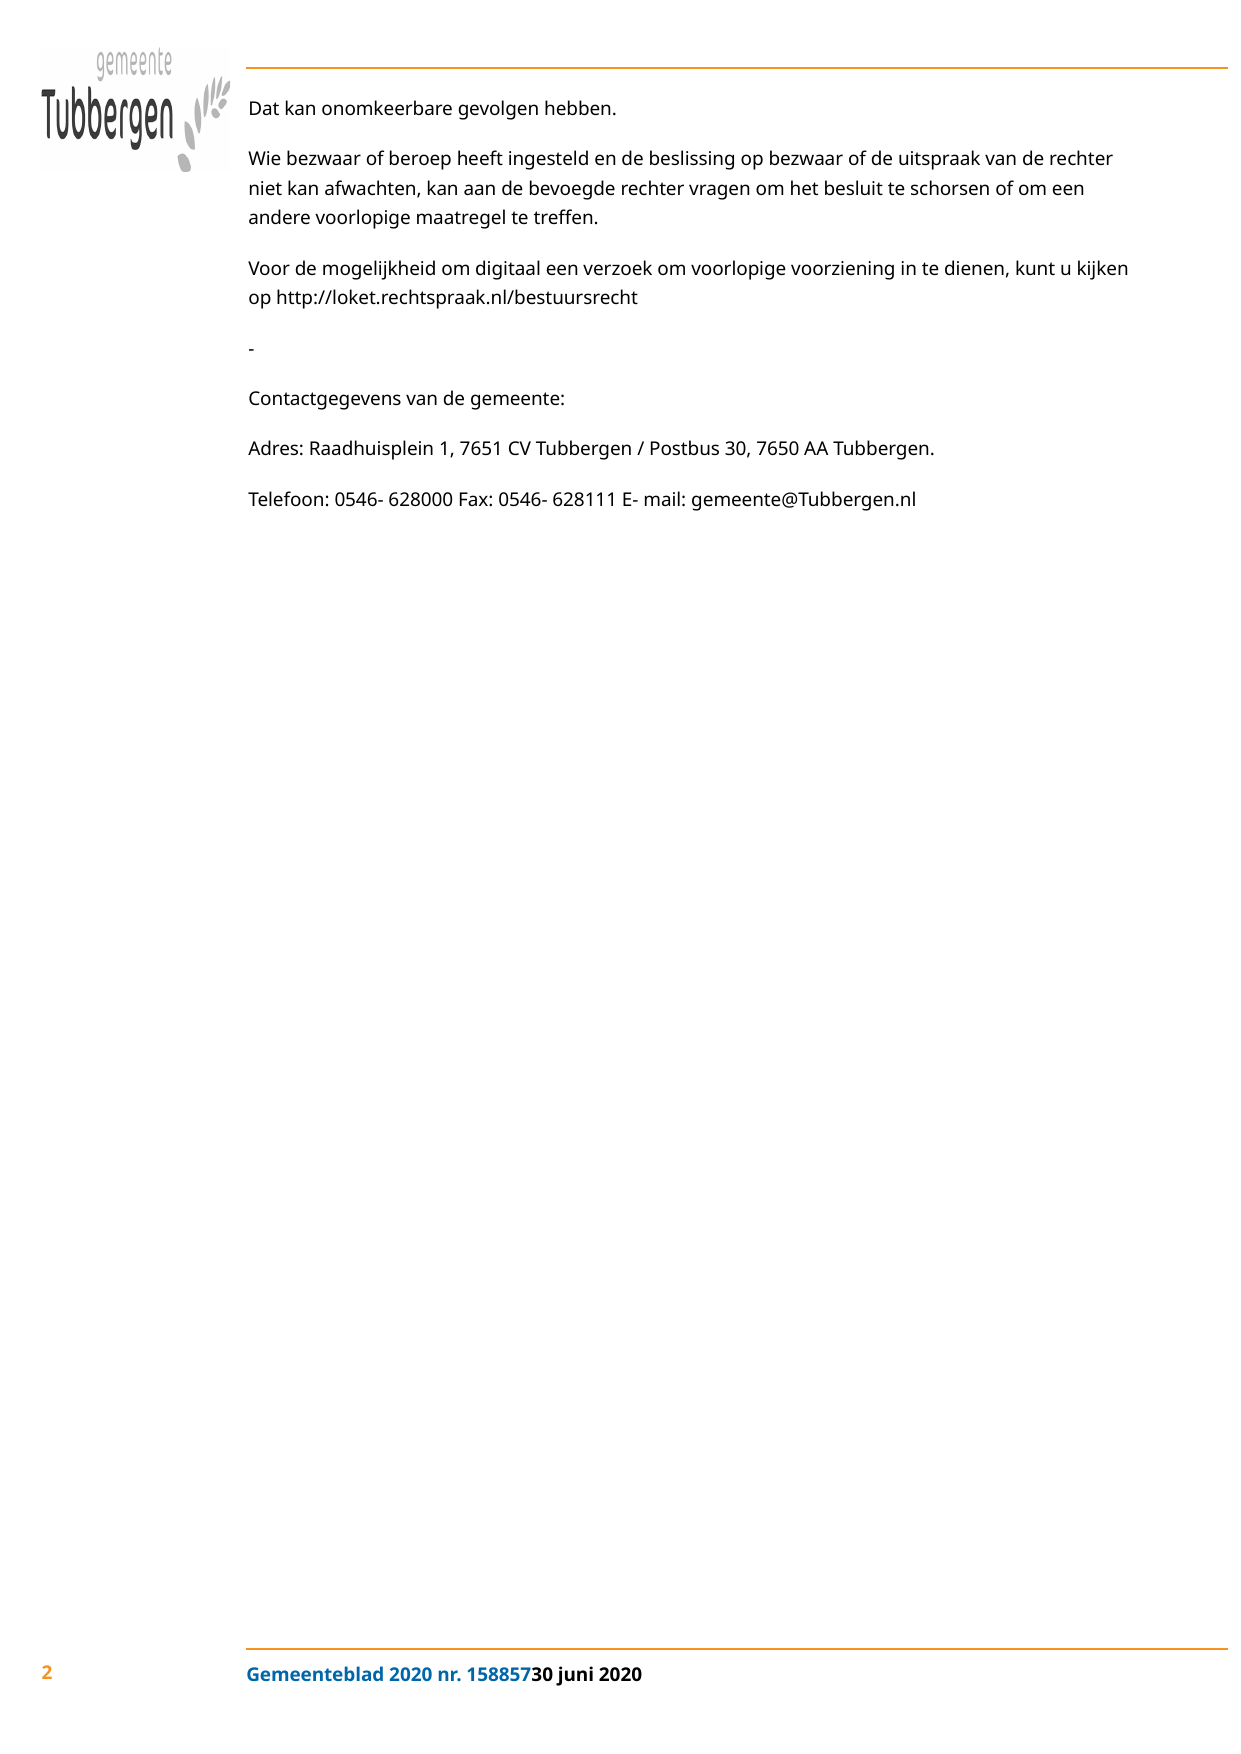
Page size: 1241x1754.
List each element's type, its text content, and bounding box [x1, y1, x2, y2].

text - [248, 335, 1152, 361]
picture [41, 47, 231, 172]
text Wie bezwaar of beroep heeft ingesteld en de beslissing op bezwaar of de uitspraak van de rechter niet kan afwachten, kan aan de bevoegde rechter vragen om het besluit te schorsen of om een andere voorlopige maatregel te treffen. [248, 145, 1152, 230]
text Telefoon: 0546- 628000 Fax: 0546- 628111 E- mail: gemeente@Tubbergen.nl [248, 486, 1152, 512]
text Dat kan onomkeerbare gevolgen hebben. [248, 95, 1152, 121]
text Voor de mogelijkheid om digitaal een verzoek om voorlopige voorziening in te dienen, kunt u kijken op http://loket.rechtspraak.nl/bestuursrecht [248, 255, 1152, 310]
text Adres: Raadhuisplein 1, 7651 CV Tubbergen / Postbus 30, 7650 AA Tubbergen. [248, 436, 1152, 461]
text Contactgegevens van de gemeente: [248, 385, 1152, 411]
